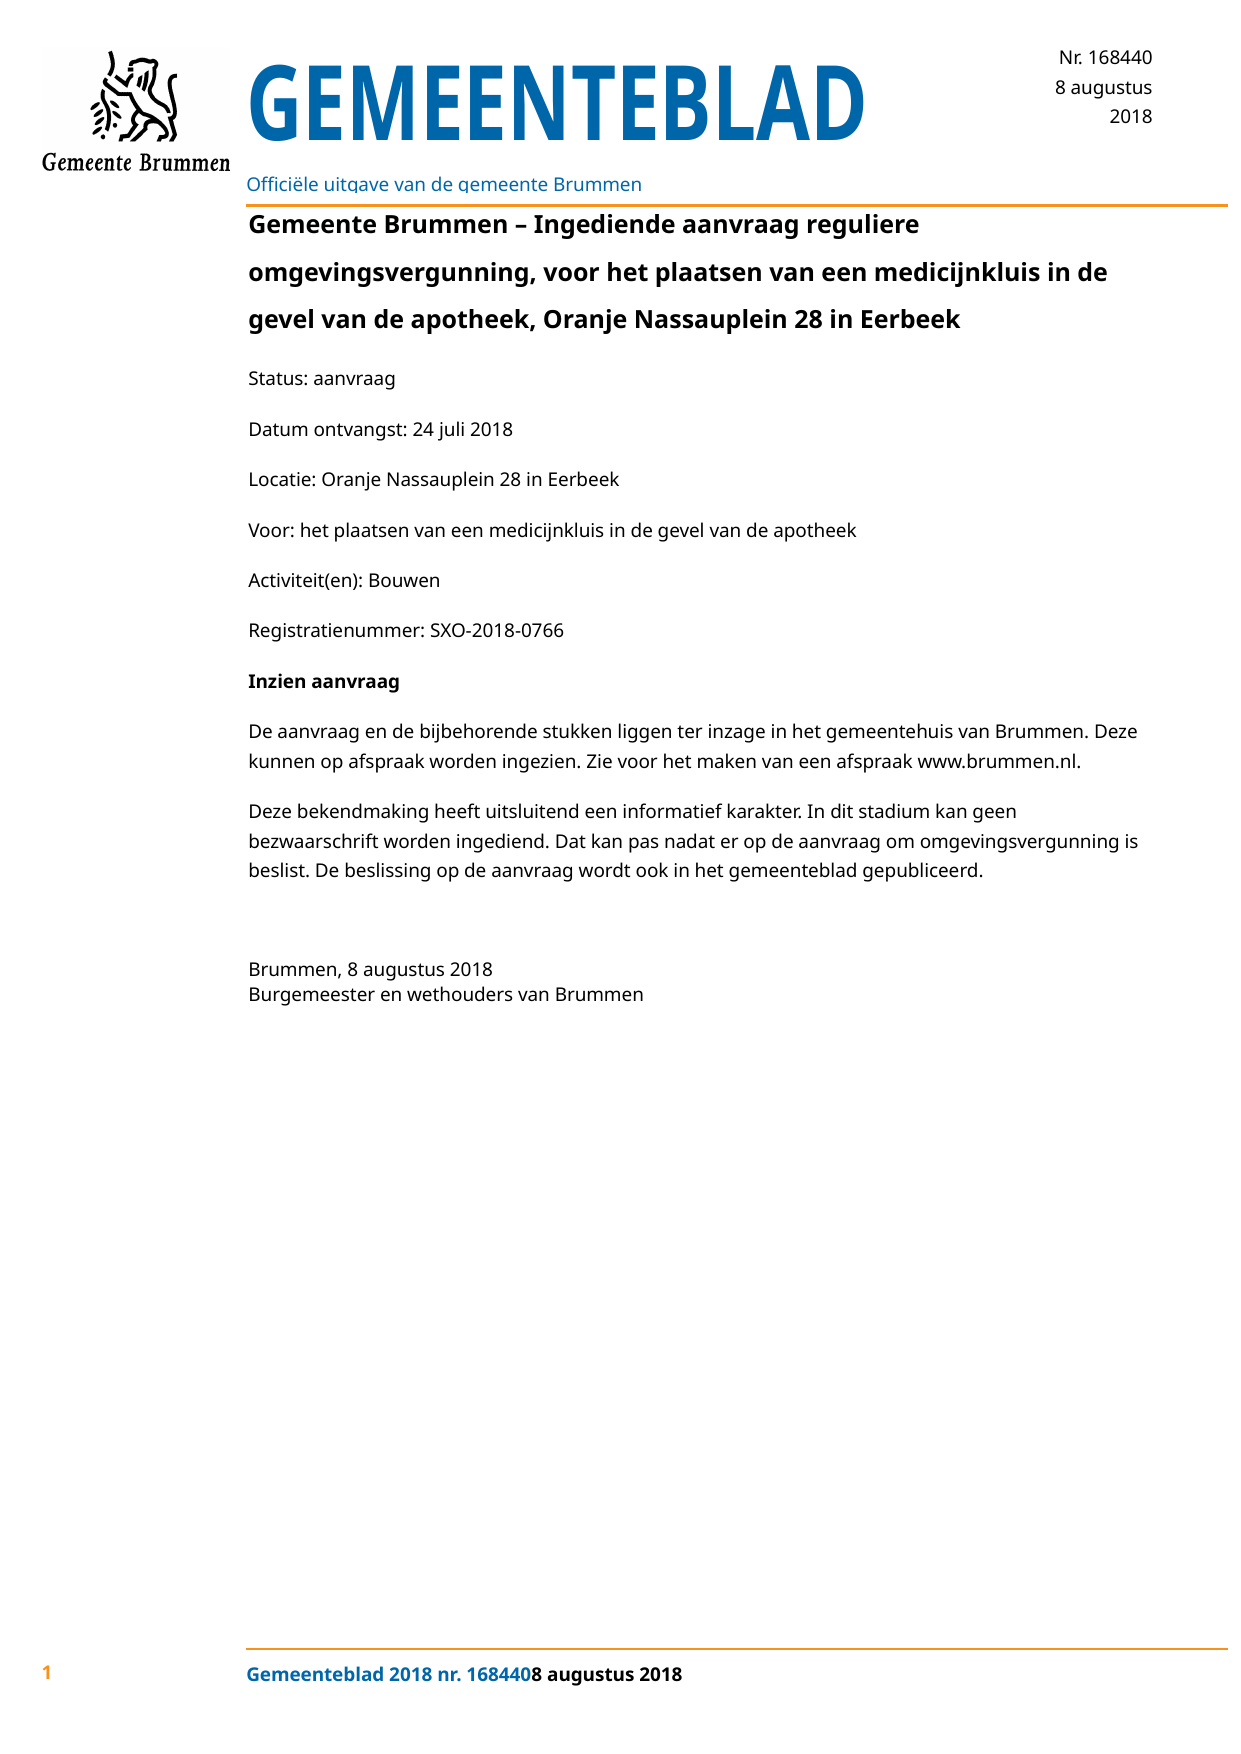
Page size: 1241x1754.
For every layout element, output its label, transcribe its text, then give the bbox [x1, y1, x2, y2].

text Deze bekendmaking heeft uitsluitend een informatief karakter. In dit stadium kan geen bezwaarschrift worden ingediend. Dat kan pas nadat er op de aanvraag om omgevingsvergunning is beslist. De beslissing op de aanvraag wordt ook in het gemeenteblad gepubliceerd. [248, 798, 1152, 883]
picture [41, 47, 231, 172]
text Datum ontvangst: 24 juli 2018 [248, 416, 1152, 442]
text Activiteit(en): Bouwen [248, 567, 1152, 593]
text Voor: het plaatsen van een medicijnkluis in de gevel van de apotheek [248, 517, 1152, 542]
text Status: aanvraag [248, 366, 1152, 391]
text Inzien aanvraag [248, 668, 1152, 694]
text De aanvraag en de bijbehorende stukken liggen ter inzage in het gemeentehuis van Brummen. Deze kunnen op afspraak worden ingezien. Zie voor het maken van een afspraak www.brummen.nl. [248, 718, 1152, 774]
text Burgemeester en wethouders van Brummen [248, 982, 1152, 1007]
text Locatie: Oranje Nassauplein 28 in Eerbeek [248, 466, 1152, 492]
text Registratienummer: SXO-2018-0766 [248, 618, 1152, 643]
text Brummen, 8 augustus 2018 [248, 956, 1152, 982]
text Gemeente Brummen – Ingediende aanvraag reguliere omgevingsvergunning, voor het plaatsen van een medicijnkluis in de gevel van de apotheek, Oranje Nassauplein 28 in Eerbeek [248, 207, 1152, 336]
